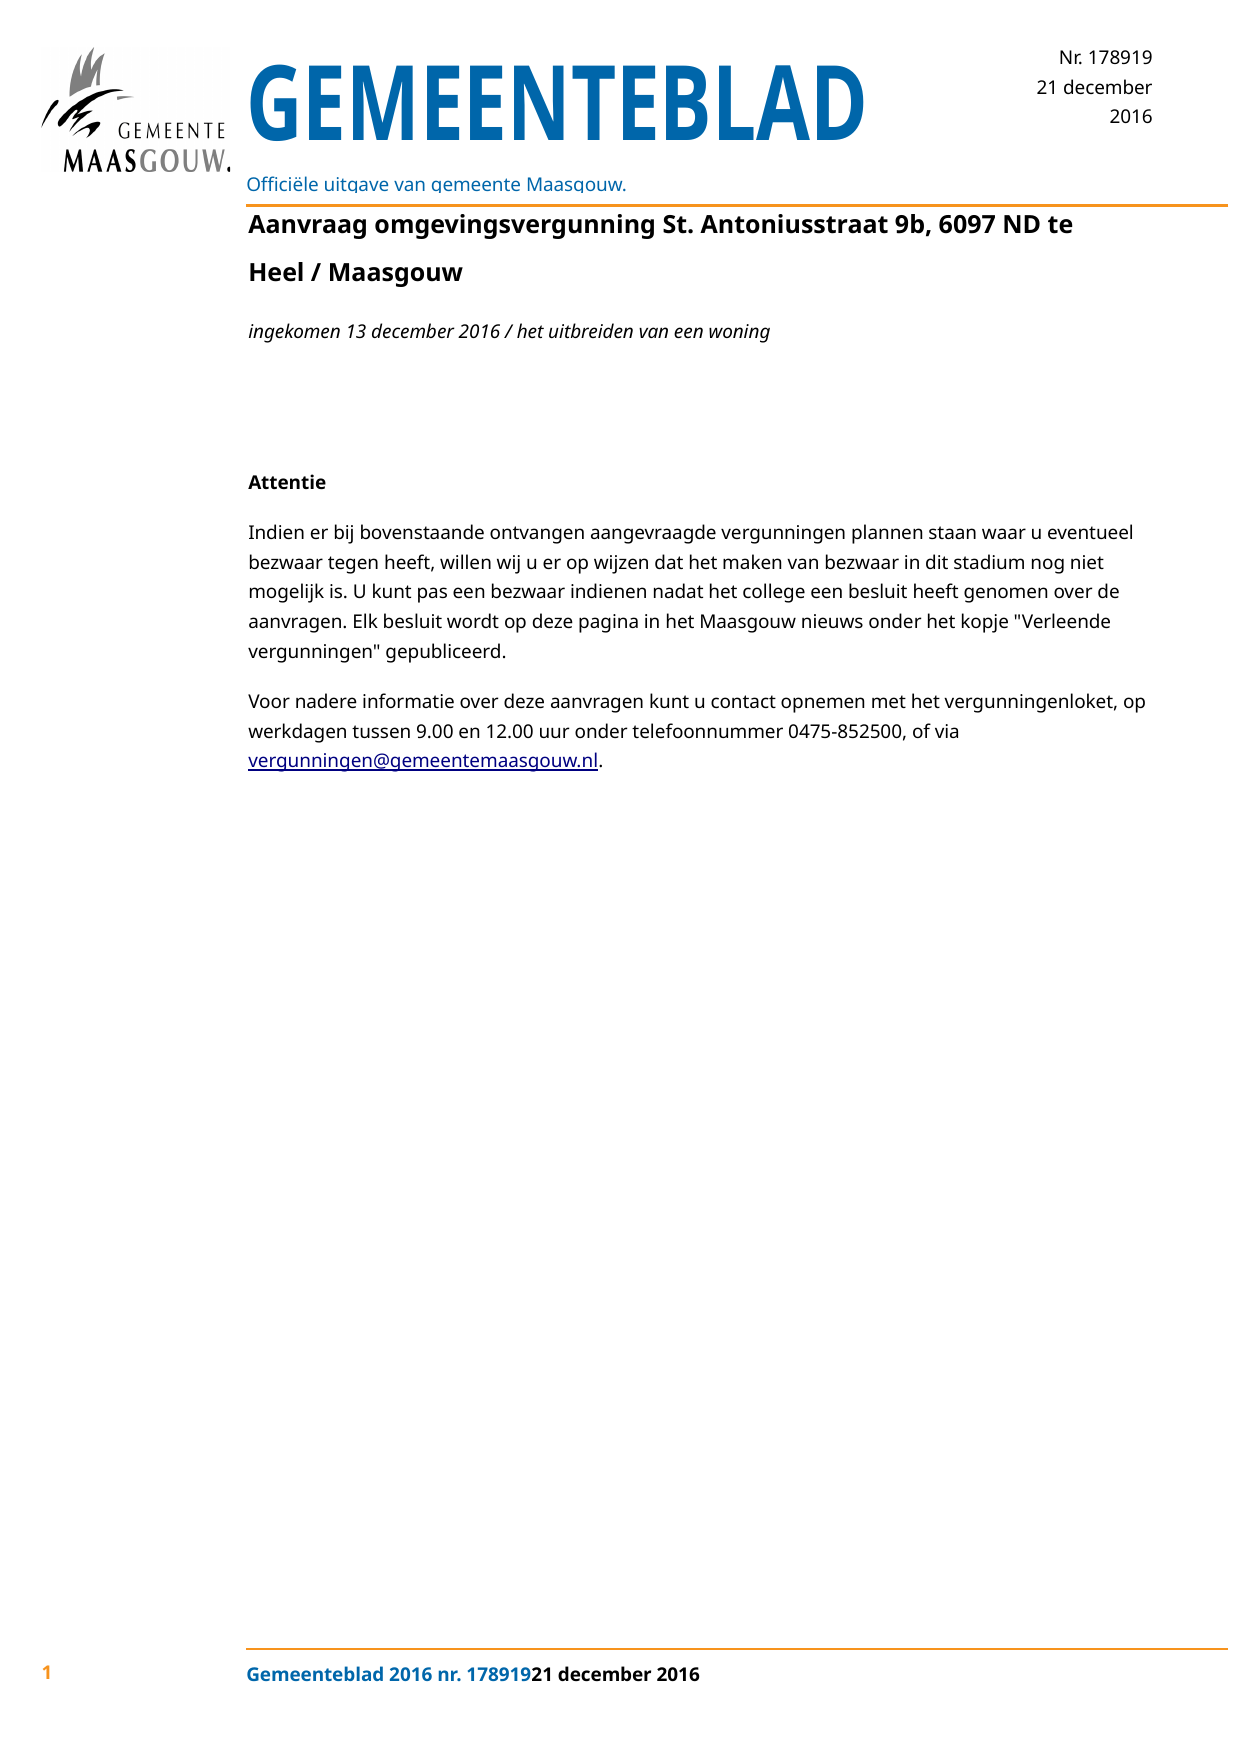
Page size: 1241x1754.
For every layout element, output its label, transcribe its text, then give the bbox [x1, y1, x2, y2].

text Attentie [248, 469, 1152, 495]
picture [41, 47, 231, 172]
text Indien er bij bovenstaande ontvangen aangevraagde vergunningen plannen staan waar u eventueel bezwaar tegen heeft, willen wij u er op wijzen dat het maken van bezwaar in dit stadium nog niet mogelijk is. U kunt pas een bezwaar indienen nadat het college een besluit heeft genomen over de aanvragen. Elk besluit wordt op deze pagina in het Maasgouw nieuws onder het kopje "Verleende vergunningen" gepubliceerd. [248, 519, 1152, 664]
text Aanvraag omgevingsvergunning St. Antoniusstraat 9b, 6097 ND te Heel / Maasgouw [248, 207, 1152, 288]
text ingekomen 13 december 2016 / het uitbreiden van een woning [248, 318, 1152, 344]
text Voor nadere informatie over deze aanvragen kunt u contact opnemen met het vergunningenloket, op werkdagen tussen 9.00 en 12.00 uur onder telefoonnummer 0475-852500, of via vergunningen@gemeentemaasgouw.nl. [248, 688, 1152, 773]
